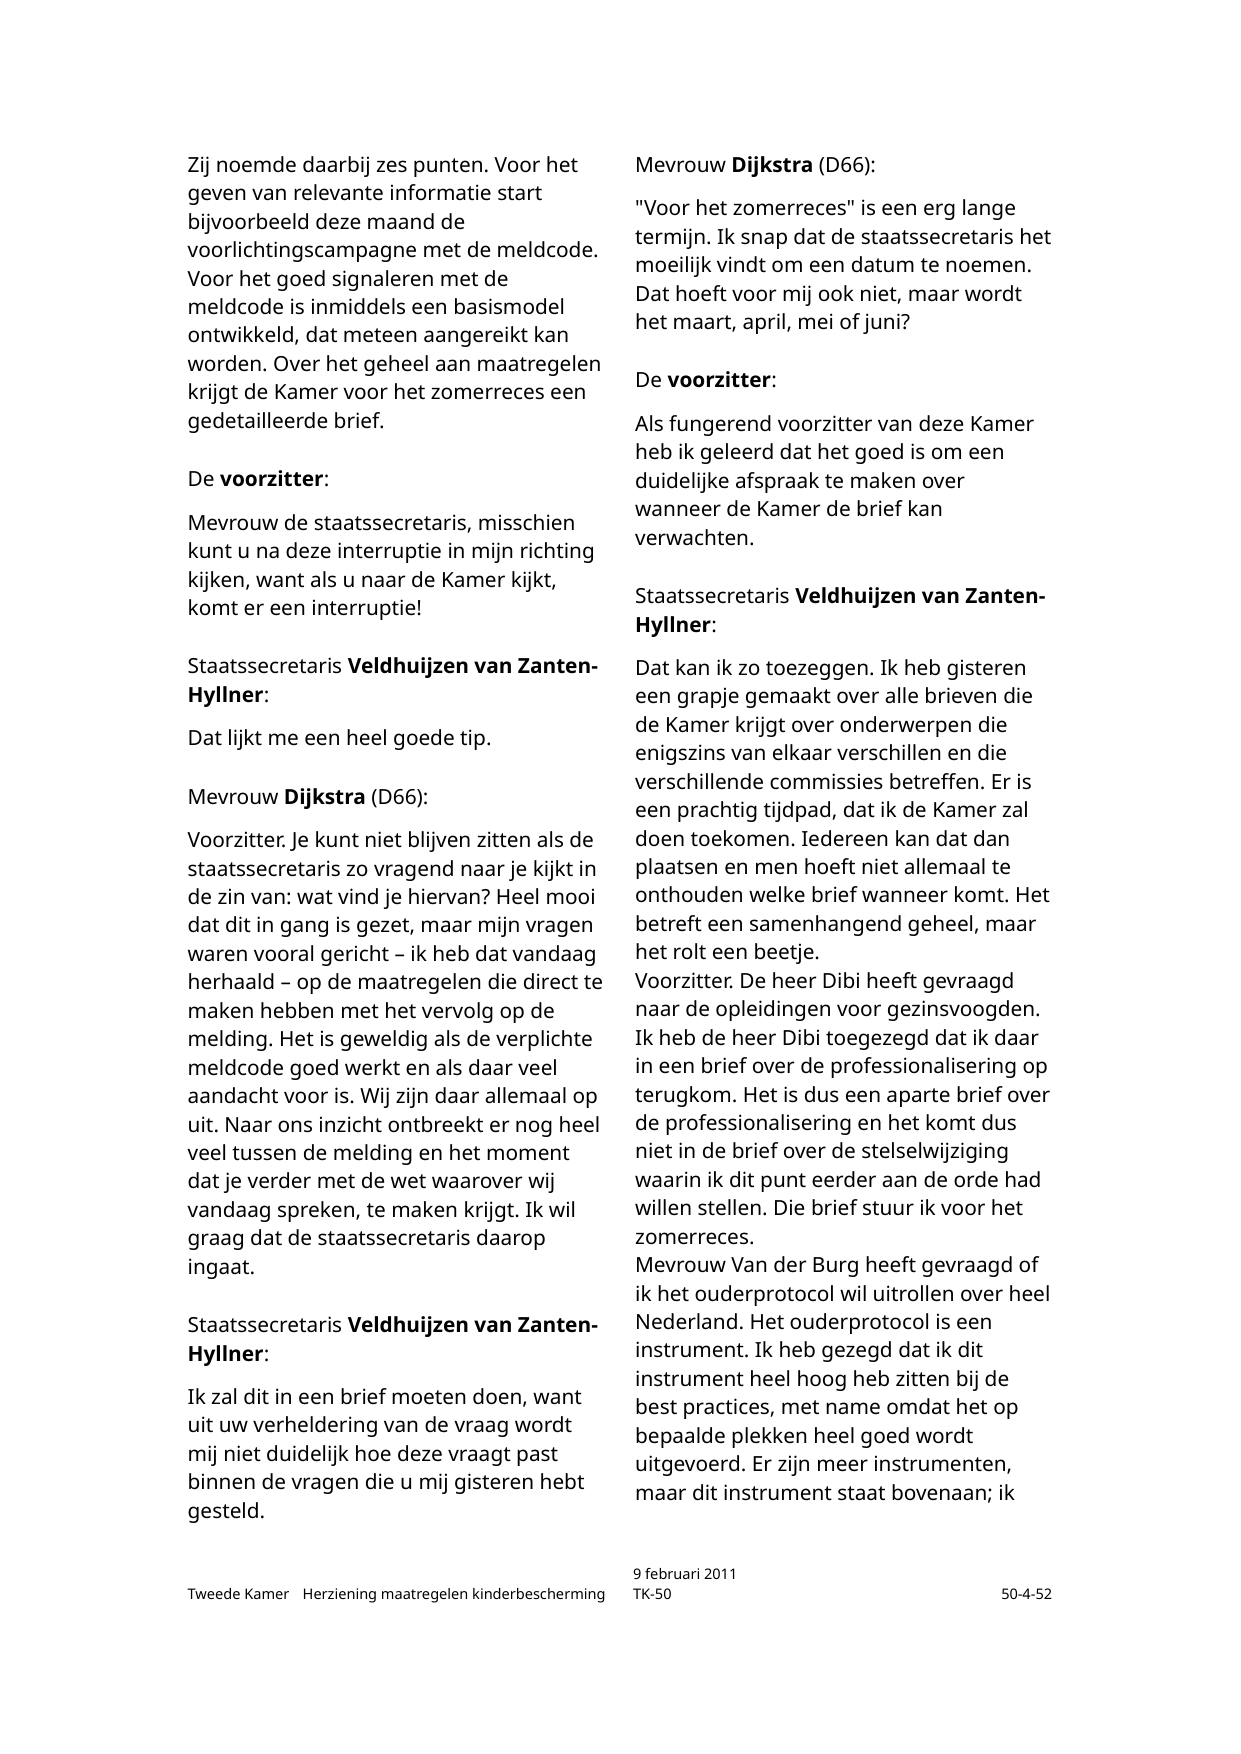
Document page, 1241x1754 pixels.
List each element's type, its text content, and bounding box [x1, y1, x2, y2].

text Voorzitter. De heer Dibi heeft gevraagd naar de opleidingen voor gezinsvoogden. Ik heb de heer Dibi toegezegd dat ik daar in een brief over de professionalisering op terugkom. Het is dus een aparte brief over de professionalisering en het komt dus niet in de brief over de stelselwijziging waarin ik dit punt eerder aan de orde had willen stellen. Die brief stuur ik voor het zomerreces. [635, 966, 1053, 1250]
text Staatssecretaris Veldhuijzen van Zanten-Hyllner: [187, 1310, 605, 1367]
text Mevrouw Dijkstra (D66): [187, 782, 605, 810]
text Mevrouw de staatssecretaris, misschien kunt u na deze interruptie in mijn richting kijken, want als u naar de Kamer kijkt, komt er een interruptie! [187, 508, 605, 622]
text Staatssecretaris Veldhuijzen van Zanten-Hyllner: [635, 581, 1053, 638]
text Mevrouw Dijkstra (D66): [635, 150, 1053, 178]
text Voorzitter. Je kunt niet blijven zitten als de staatssecretaris zo vragend naar je kijkt in de zin van: wat vind je hiervan? Heel mooi dat dit in gang is gezet, maar mijn vragen waren vooral gericht – ik heb dat vandaag herhaald – op de maatregelen die direct te maken hebben met het vervolg op de melding. Het is geweldig als de verplichte meldcode goed werkt en als daar veel aandacht voor is. Wij zijn daar allemaal op uit. Naar ons inzicht ontbreekt er nog heel veel tussen de melding en het moment dat je verder met de wet waarover wij vandaag spreken, te maken krijgt. Ik wil graag dat de staatssecretaris daarop ingaat. [187, 825, 605, 1280]
text Als fungerend voorzitter van deze Kamer heb ik geleerd dat het goed is om een duidelijke afspraak te maken over wanneer de Kamer de brief kan verwachten. [635, 409, 1053, 551]
text "Voor het zomerreces" is een erg lange termijn. Ik snap dat de staatssecretaris het moeilijk vindt om een datum te noemen. Dat hoeft voor mij ook niet, maar wordt het maart, april, mei of juni? [635, 193, 1053, 336]
text Dat kan ik zo toezeggen. Ik heb gisteren een grapje gemaakt over alle brieven die de Kamer krijgt over onderwerpen die enigszins van elkaar verschillen en die verschillende commissies betreffen. Er is een prachtig tijdpad, dat ik de Kamer zal doen toekomen. Iedereen kan dat dan plaatsen en men hoeft niet allemaal te onthouden welke brief wanneer komt. Het betreft een samenhangend geheel, maar het rolt een beetje. [635, 653, 1053, 966]
text Ik zal dit in een brief moeten doen, want uit uw verheldering van de vraag wordt mij niet duidelijk hoe deze vraagt past binnen de vragen die u mij gisteren hebt gesteld. [187, 1382, 605, 1524]
text Staatssecretaris Veldhuijzen van Zanten-Hyllner: [187, 652, 605, 708]
text Dat lijkt me een heel goede tip. [187, 723, 605, 752]
text De voorzitter: [635, 366, 1053, 394]
text De voorzitter: [187, 464, 605, 493]
text Mevrouw Van der Burg heeft gevraagd of ik het ouderprotocol wil uitrollen over heel Nederland. Het ouderprotocol is een instrument. Ik heb gezegd dat ik dit instrument heel hoog heb zitten bij de best practices, met name omdat het op bepaalde plekken heel goed wordt uitgevoerd. Er zijn meer instrumenten, maar dit instrument staat bovenaan; ik [635, 1250, 1053, 1506]
text Zij noemde daarbij zes punten. Voor het geven van relevante informatie start bijvoorbeeld deze maand de voorlichtingscampagne met de meldcode. Voor het goed signaleren met de meldcode is inmiddels een basismodel ontwikkeld, dat meteen aangereikt kan worden. Over het geheel aan maatregelen krijgt de Kamer voor het zomerreces een gedetailleerde brief. [187, 150, 605, 434]
